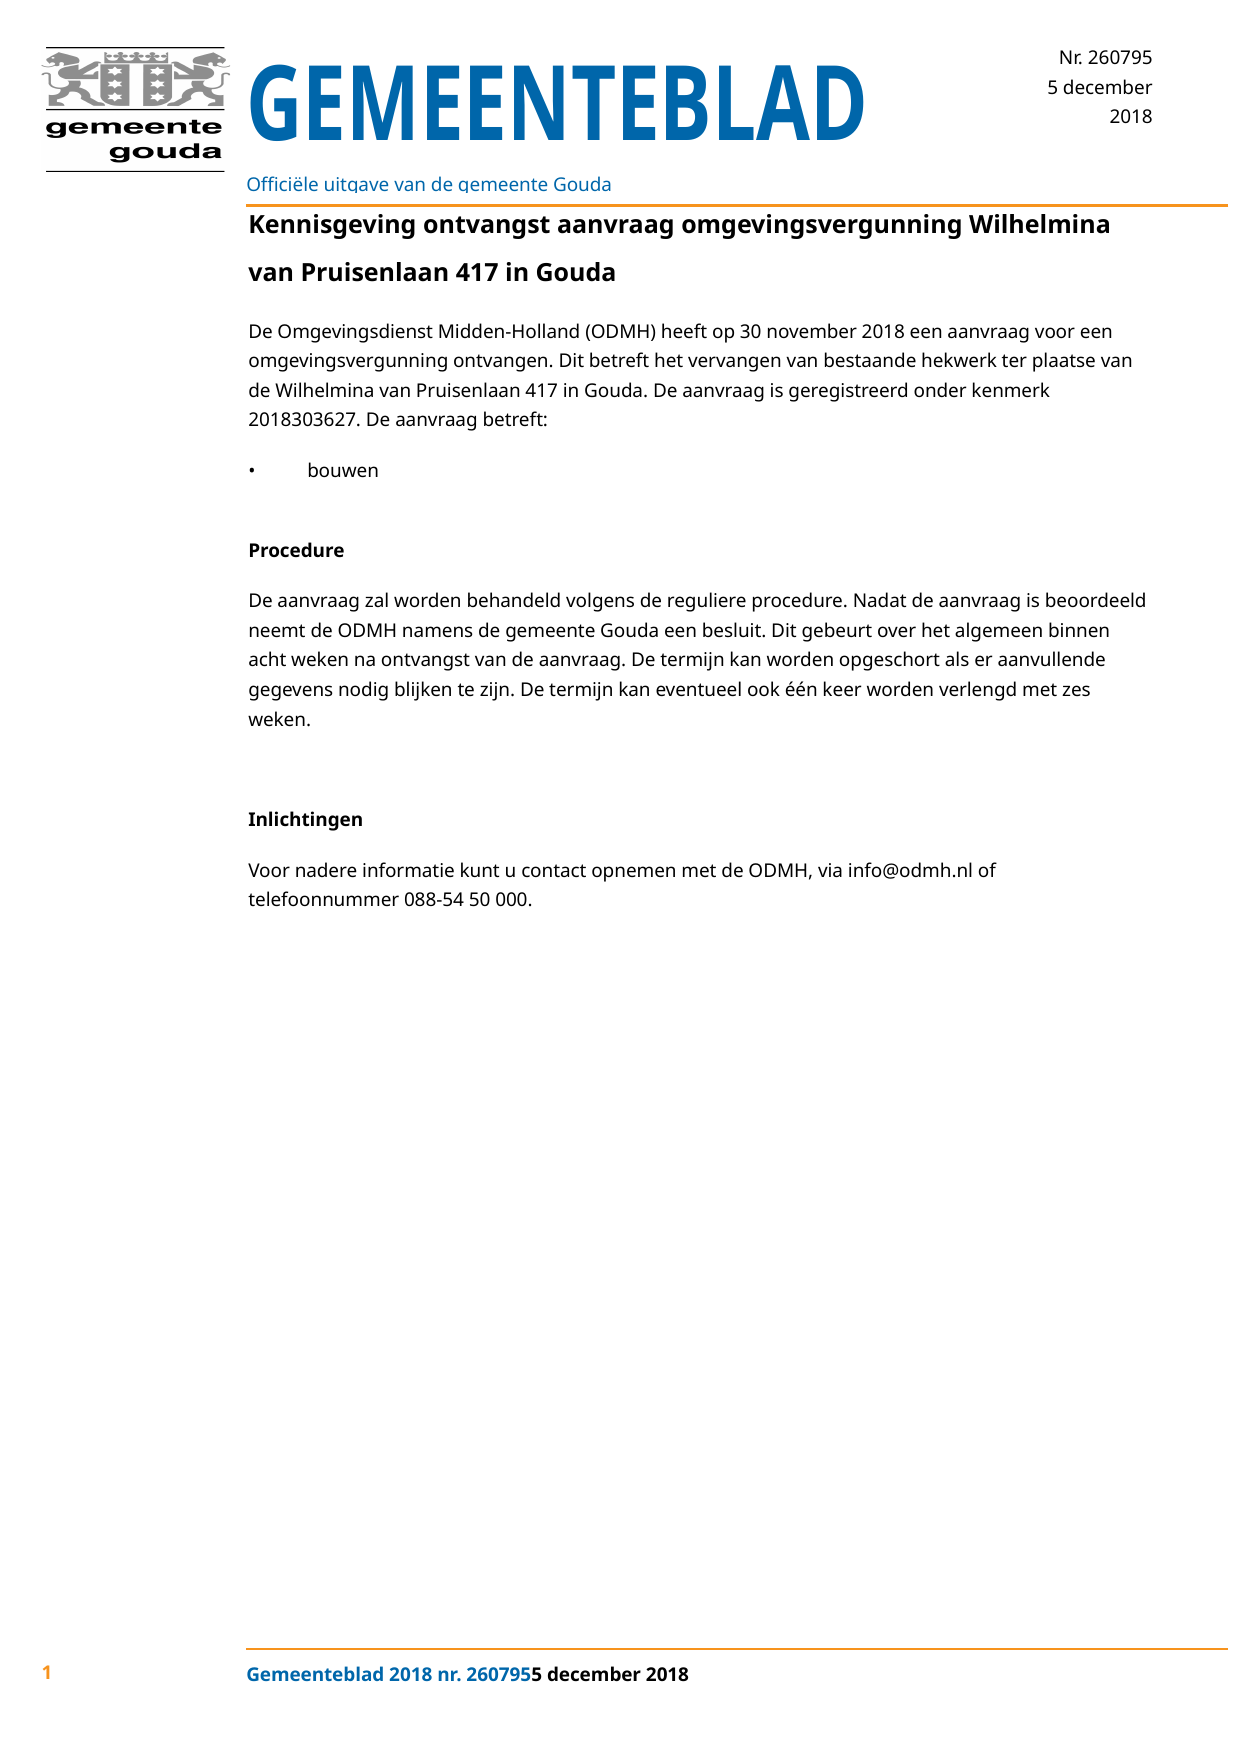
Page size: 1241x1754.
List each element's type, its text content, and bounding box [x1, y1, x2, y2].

text Inlichtingen [248, 807, 1152, 832]
text De Omgevingsdienst Midden-Holland (ODMH) heeft op 30 november 2018 een aanvraag voor een omgevingsvergunning ontvangen. Dit betreft het vervangen van bestaande hekwerk ter plaatse van de Wilhelmina van Pruisenlaan 417 in Gouda. De aanvraag is geregistreerd onder kenmerk 2018303627. De aanvraag betreft: [248, 318, 1152, 432]
list bouwen [248, 457, 1152, 483]
text De aanvraag zal worden behandeld volgens de reguliere procedure. Nadat de aanvraag is beoordeeld neemt de ODMH namens de gemeente Gouda een besluit. Dit gebeurt over het algemeen binnen acht weken na ontvangst van de aanvraag. De termijn kan worden opgeschort als er aanvullende gegevens nodig blijken te zijn. De termijn kan eventueel ook één keer worden verlengd met zes weken. [248, 587, 1152, 732]
text Voor nadere informatie kunt u contact opnemen met de ODMH, via info@odmh.nl of telefoonnummer 088-54 50 000. [248, 857, 1152, 912]
picture [41, 47, 231, 172]
text Procedure [248, 537, 1152, 563]
text Kennisgeving ontvangst aanvraag omgevingsvergunning Wilhelmina van Pruisenlaan 417 in Gouda [248, 207, 1152, 288]
